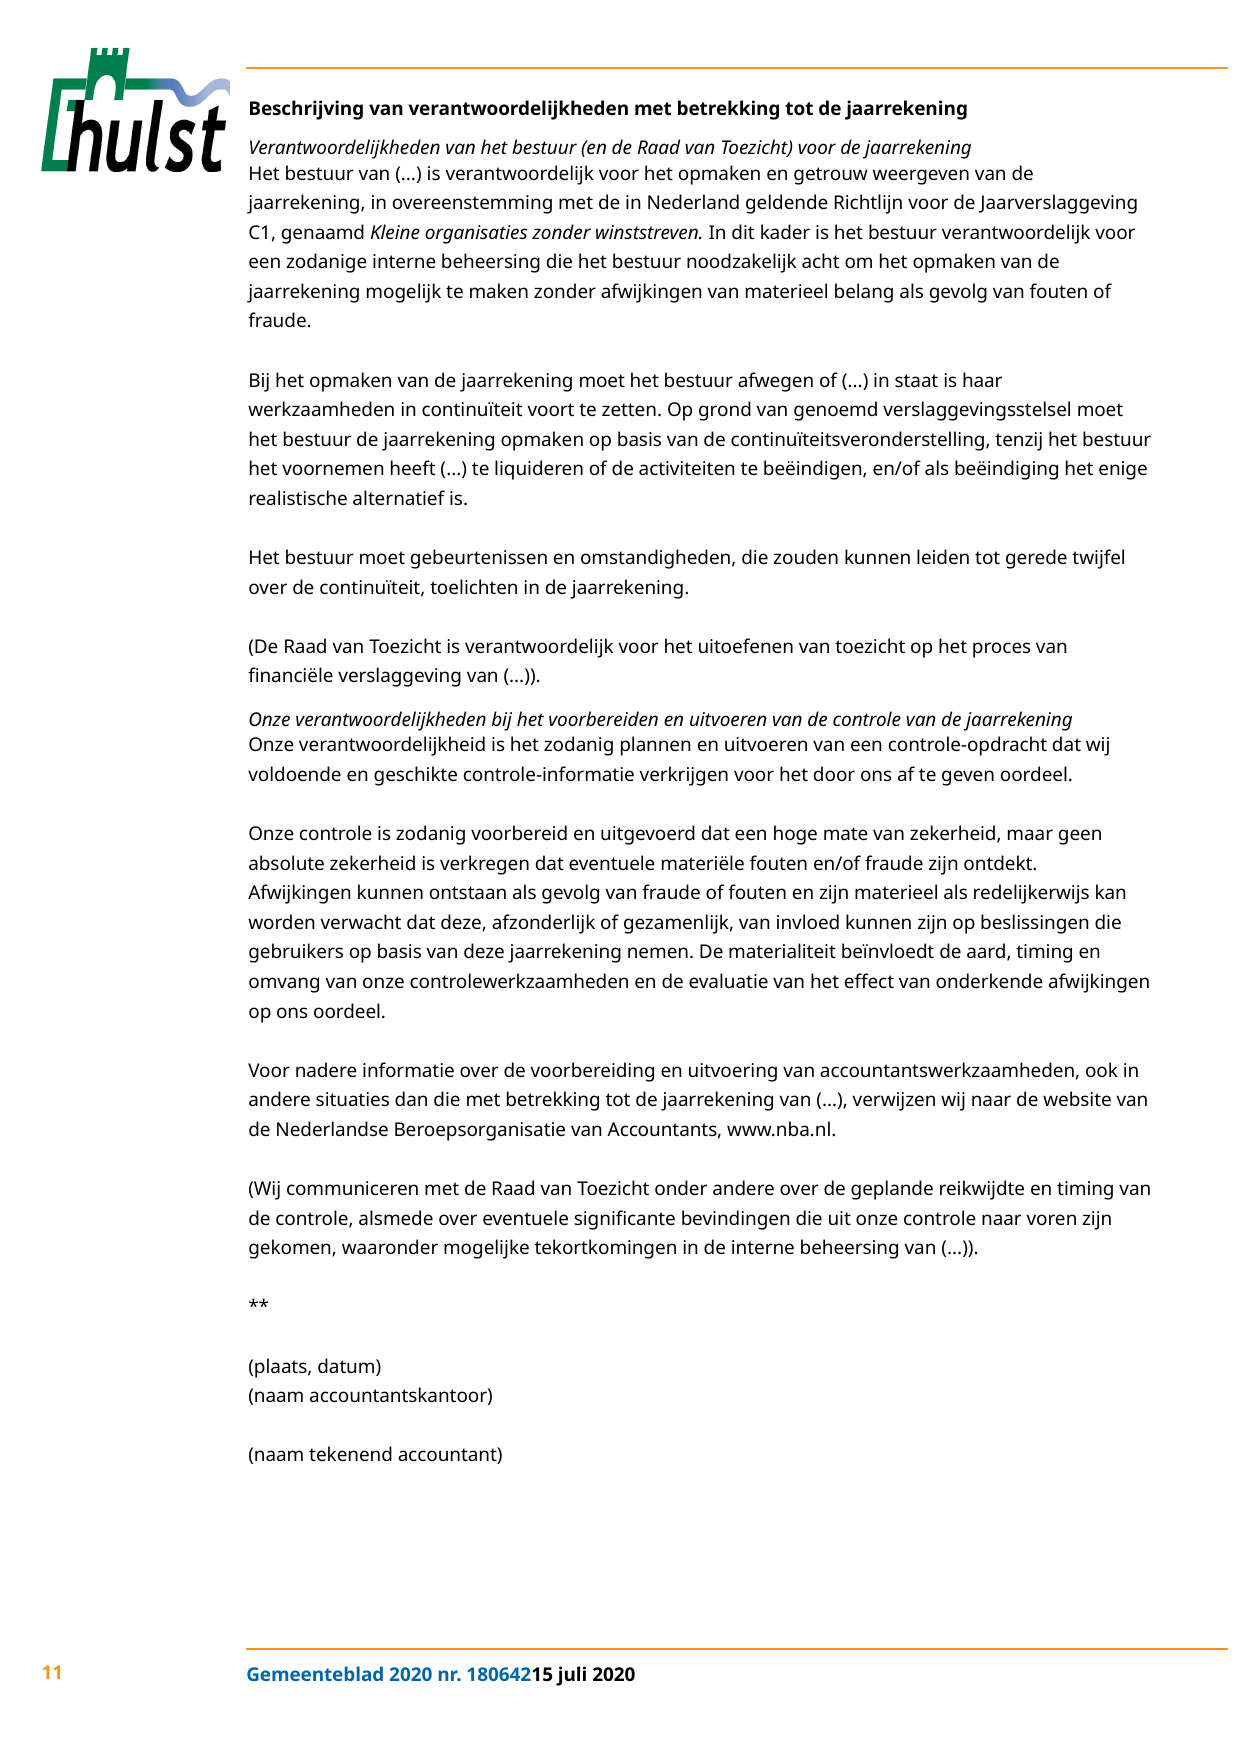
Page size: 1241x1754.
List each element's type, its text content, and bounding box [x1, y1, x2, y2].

text (plaats, datum) [248, 1353, 1152, 1378]
text Onze verantwoordelijkheden bij het voorbereiden en uitvoeren van de controle van de jaarrekening [248, 706, 1152, 732]
text (naam accountantskantoor) [248, 1382, 1152, 1408]
text Voor nadere informatie over de voorbereiding en uitvoering van accountantswerkzaamheden, ook in andere situaties dan die met betrekking tot de jaarrekening van (...), verwijzen wij naar de website van de Nederlandse Beroepsorganisatie van Accountants, www.nba.nl. [248, 1057, 1152, 1142]
text (naam tekenend accountant) [248, 1442, 1152, 1467]
text (De Raad van Toezicht is verantwoordelijk voor het uitoefenen van toezicht op het proces van financiële verslaggeving van (...)). [248, 633, 1152, 688]
text Afwijkingen kunnen ontstaan als gevolg van fraude of fouten en zijn materieel als redelijkerwijs kan worden verwacht dat deze, afzonderlijk of gezamenlijk, van invloed kunnen zijn op beslissingen die gebruikers op basis van deze jaarrekening nemen. De materialiteit beïnvloedt de aard, timing en omvang van onze controlewerkzaamheden en de evaluatie van het effect van onderkende afwijkingen op ons oordeel. [248, 879, 1152, 1023]
text Verantwoordelijkheden van het bestuur (en de Raad van Toezicht) voor de jaarrekening [248, 134, 1152, 160]
text Onze verantwoordelijkheid is het zodanig plannen en uitvoeren van een controle-opdracht dat wij voldoende en geschikte controle-informatie verkrijgen voor het door ons af te geven oordeel. [248, 732, 1152, 787]
text Het bestuur van (...) is verantwoordelijk voor het opmaken en getrouw weergeven van de jaarrekening, in overeenstemming met de in Nederland geldende Richtlijn voor de Jaarverslaggeving C1, genaamd Kleine organisaties zonder winststreven. In dit kader is het bestuur verantwoordelijk voor een zodanige interne beheersing die het bestuur noodzakelijk acht om het opmaken van de jaarrekening mogelijk te maken zonder afwijkingen van materieel belang als gevolg van fouten of fraude. [248, 160, 1152, 333]
text ** [248, 1294, 1152, 1319]
text (Wij communiceren met de Raad van Toezicht onder andere over de geplande reikwijdte en timing van de controle, alsmede over eventuele significante bevindingen die uit onze controle naar voren zijn gekomen, waaronder mogelijke tekortkomingen in de interne beheersing van (...)). [248, 1175, 1152, 1260]
text Het bestuur moet gebeurtenissen en omstandigheden, die zouden kunnen leiden tot gerede twijfel over de continuïteit, toelichten in de jaarrekening. [248, 544, 1152, 600]
text Beschrijving van verantwoordelijkheden met betrekking tot de jaarrekening [248, 95, 1152, 121]
text Bij het opmaken van de jaarrekening moet het bestuur afwegen of (...) in staat is haar werkzaamheden in continuïteit voort te zetten. Op grond van genoemd verslaggevingsstelsel moet het bestuur de jaarrekening opmaken op basis van de continuïteitsveronderstelling, tenzij het bestuur het voornemen heeft (...) te liquideren of de activiteiten te beëindigen, en/of als beëindiging het enige realistische alternatief is. [248, 367, 1152, 511]
picture [41, 47, 231, 172]
text Onze controle is zodanig voorbereid en uitgevoerd dat een hoge mate van zekerheid, maar geen absolute zekerheid is verkregen dat eventuele materiële fouten en/of fraude zijn ontdekt. [248, 820, 1152, 876]
